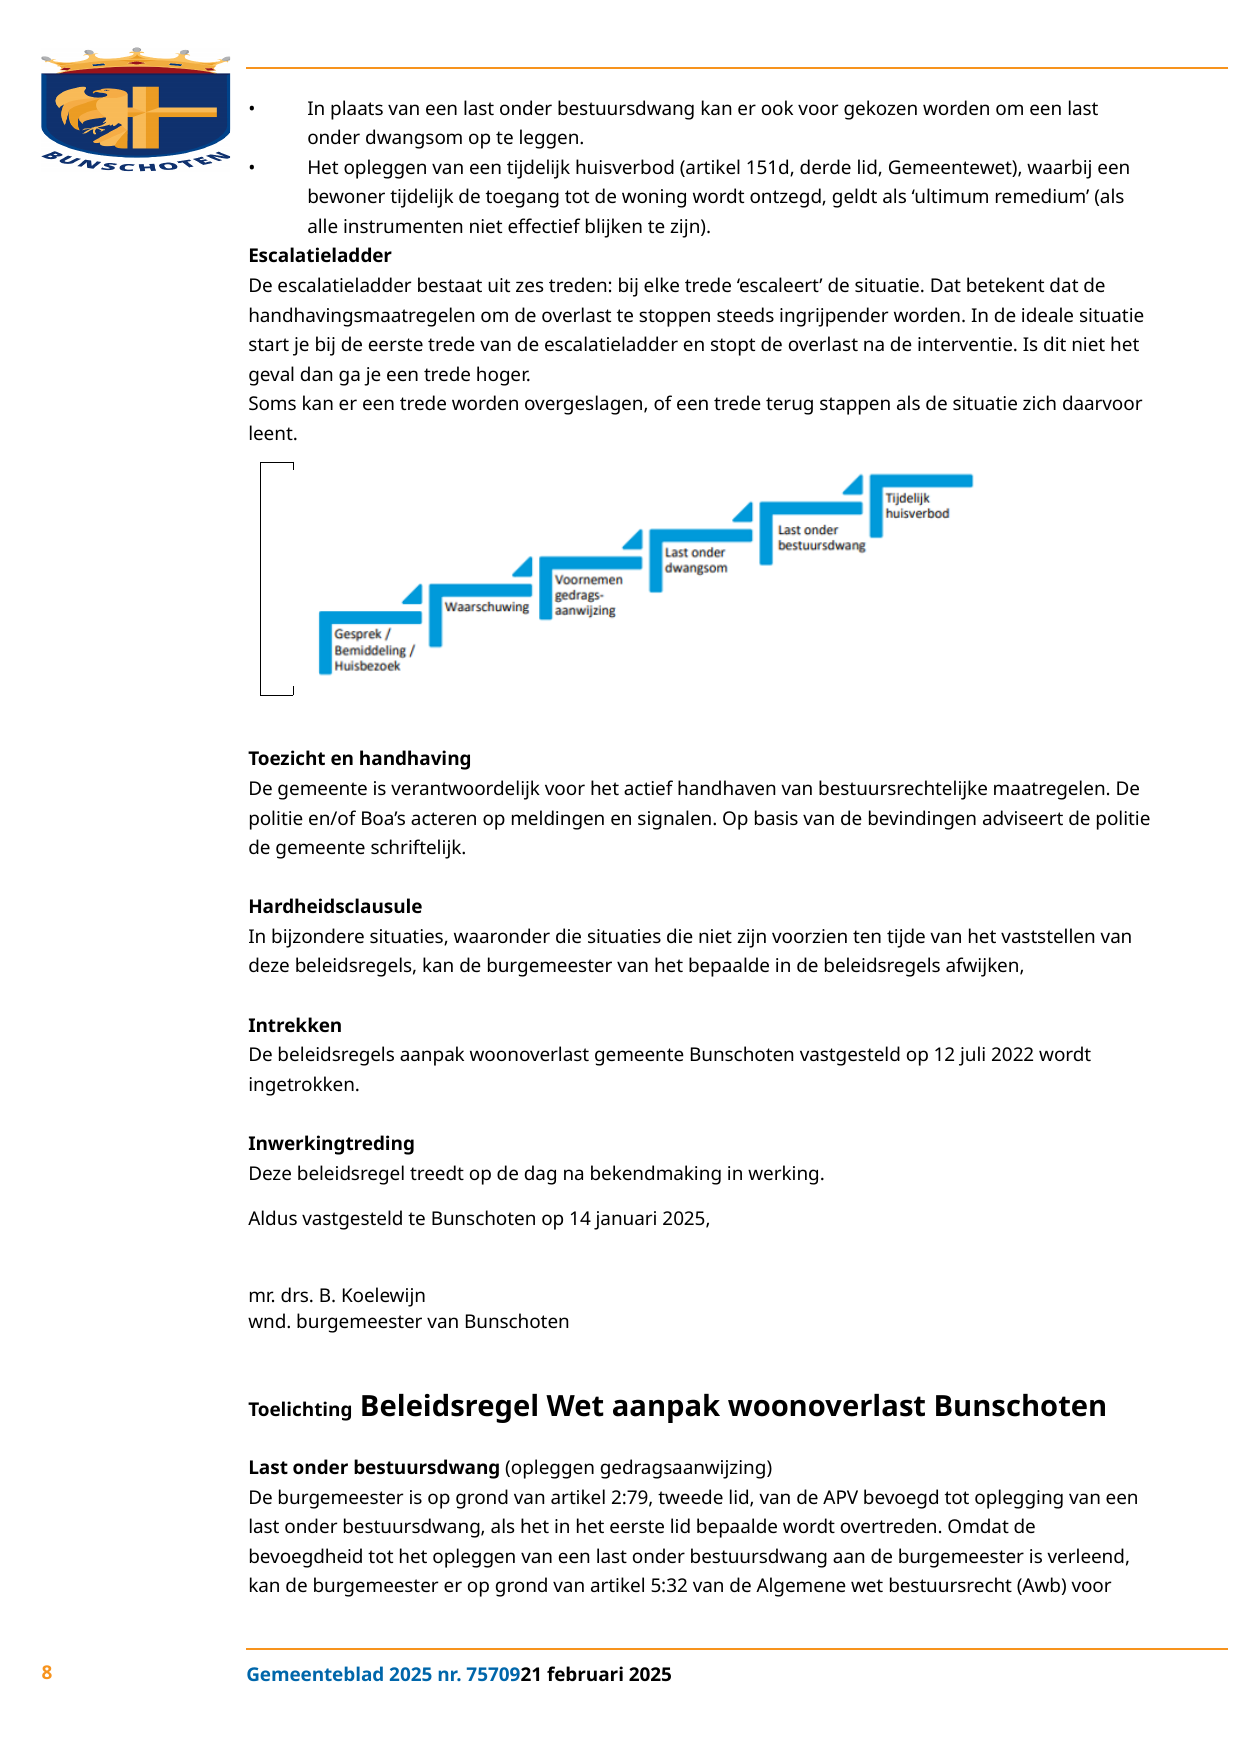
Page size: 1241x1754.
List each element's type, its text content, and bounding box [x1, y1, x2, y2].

text Toezicht en handhaving [248, 746, 1152, 771]
list In plaats van een last onder bestuursdwang kan er ook voor gekozen worden om een last onder dwangsom op te leggen. [248, 95, 1152, 150]
picture [268, 470, 978, 686]
text Last onder bestuursdwang (opleggen gedragsaanwijzing) [248, 1454, 1152, 1480]
text De burgemeester is op grond van artikel 2:79, tweede lid, van de APV bevoegd tot oplegging van een last onder bestuursdwang, als het in het eerste lid bepaalde wordt overtreden. Omdat de bevoegdheid tot het opleggen van een last onder bestuursdwang aan de burgemeester is verleend, kan de burgemeester er op grond van artikel 5:32 van de Algemene wet bestuursrecht (Awb) voor [248, 1484, 1152, 1598]
text wnd. burgemeester van Bunschoten [248, 1308, 1152, 1334]
text Intrekken [248, 1012, 1152, 1037]
picture [41, 47, 231, 172]
text Aldus vastgesteld te Bunschoten op 14 januari 2025, [248, 1205, 1152, 1231]
text De gemeente is verantwoordelijk voor het actief handhaven van bestuursrechtelijke maatregelen. De politie en/of Boa’s acteren op meldingen en signalen. Op basis van de bevindingen adviseert de politie de gemeente schriftelijk. [248, 775, 1152, 860]
text Escalatieladder [248, 243, 1152, 268]
text De beleidsregels aanpak woonoverlast gemeente Bunschoten vastgesteld op 12 juli 2022 wordt ingetrokken. [248, 1041, 1152, 1097]
text Deze beleidsregel treedt op de dag na bekendmaking in werking. [248, 1160, 1152, 1185]
text Inwerkingtreding [248, 1130, 1152, 1156]
list Het opleggen van een tijdelijk huisverbod (artikel 151d, derde lid, Gemeentewet), waarbij een bewoner tijdelijk de toegang tot de woning wordt ontzegd, geldt als ‘ultimum remedium’ (als alle instrumenten niet effectief blijken te zijn). [248, 154, 1152, 239]
text De escalatieladder bestaat uit zes treden: bij elke trede ‘escaleert’ de situatie. Dat betekent dat de handhavingsmaatregelen om de overlast te stoppen steeds ingrijpender worden. In de ideale situatie start je bij de eerste trede van de escalatieladder en stopt de overlast na de interventie. Is dit niet het geval dan ga je een trede hoger. [248, 272, 1152, 387]
text Hardheidsclausule [248, 893, 1152, 919]
text In bijzondere situaties, waaronder die situaties die niet zijn voorzien ten tijde van het vaststellen van deze beleidsregels, kan de burgemeester van het bepaalde in de beleidsregels afwijken, [248, 923, 1152, 978]
text Soms kan er een trede worden overgeslagen, of een trede terug stappen als de situatie zich daarvoor leent. [248, 391, 1152, 446]
text Toelichting Beleidsregel Wet aanpak woonoverlast Bunschoten [248, 1385, 1152, 1425]
text mr. drs. B. Koelewijn [248, 1282, 1152, 1308]
